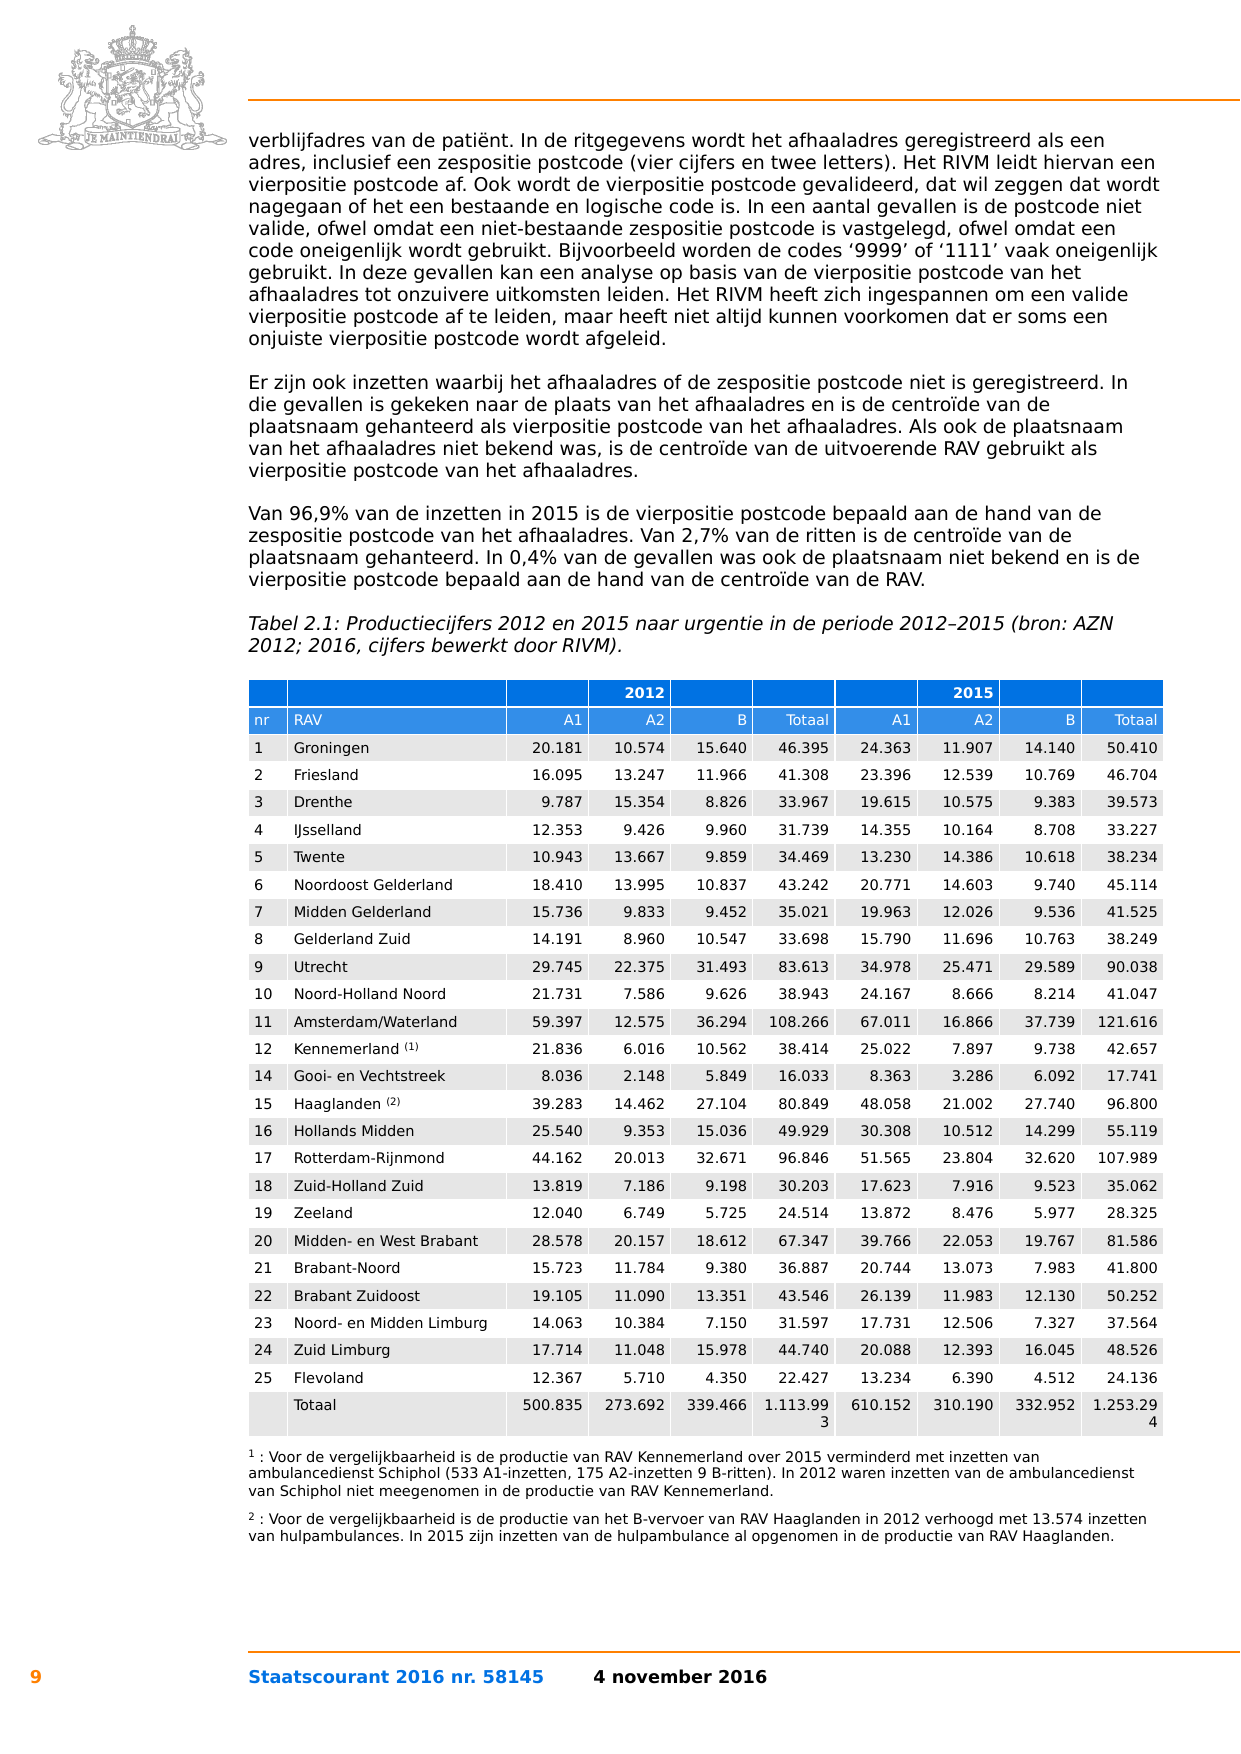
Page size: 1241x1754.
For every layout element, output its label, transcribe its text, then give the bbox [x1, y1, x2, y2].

table_cell 273.692 [589, 1392, 670, 1436]
table_cell 31.739 [753, 817, 834, 843]
table_cell 28.578 [507, 1228, 588, 1254]
table_cell Zuid Limburg [288, 1338, 506, 1364]
table_cell 34.978 [836, 954, 917, 980]
table_cell 30.203 [753, 1173, 834, 1199]
table_cell 67.347 [753, 1228, 834, 1254]
table_cell 9.383 [1000, 790, 1081, 816]
table_cell 8.708 [1000, 817, 1081, 843]
table_cell 25.471 [918, 954, 999, 980]
table_cell 12.575 [589, 1009, 670, 1035]
table_cell 14.355 [836, 817, 917, 843]
table_cell 6.016 [589, 1036, 670, 1062]
table_header [671, 680, 752, 706]
table_cell Kennemerland (1) [288, 1036, 506, 1062]
table_cell 10.618 [1000, 844, 1081, 871]
table_cell 96.800 [1082, 1091, 1163, 1117]
table_cell B [1000, 708, 1081, 734]
table_cell 11.983 [918, 1283, 999, 1309]
table_cell 13.247 [589, 762, 670, 788]
table_cell 20.157 [589, 1228, 670, 1254]
table_cell 1 [249, 735, 287, 761]
table_cell 6.390 [918, 1365, 999, 1391]
table_cell 11.784 [589, 1255, 670, 1282]
table_cell 17.714 [507, 1338, 588, 1364]
table_cell 107.989 [1082, 1146, 1163, 1172]
table_cell 34.469 [753, 844, 834, 871]
table_cell 22.427 [753, 1365, 834, 1391]
table_cell 7 [249, 899, 287, 926]
table_cell 17 [249, 1146, 287, 1172]
table_cell [249, 1392, 287, 1436]
table_cell 10.547 [671, 927, 752, 953]
table_cell 39.573 [1082, 790, 1163, 816]
table_cell Totaal [1082, 708, 1163, 734]
table_cell 5 [249, 844, 287, 871]
table_cell 33.227 [1082, 817, 1163, 843]
table_cell 12.353 [507, 817, 588, 843]
table_cell Zeeland [288, 1201, 506, 1227]
table_cell 16.045 [1000, 1338, 1081, 1364]
table_cell 13.073 [918, 1255, 999, 1282]
table_cell 35.021 [753, 899, 834, 926]
table_cell Noord- en Midden Limburg [288, 1310, 506, 1336]
table_cell 13.819 [507, 1173, 588, 1199]
table_cell 8.826 [671, 790, 752, 816]
table_cell Brabant Zuidoost [288, 1283, 506, 1309]
table_cell 7.916 [918, 1173, 999, 1199]
table_cell 8.666 [918, 981, 999, 1008]
table_cell 9.960 [671, 817, 752, 843]
table_cell 310.190 [918, 1392, 999, 1436]
table_cell 12.040 [507, 1201, 588, 1227]
table_cell 83.613 [753, 954, 834, 980]
table_cell Gooi- en Vechtstreek [288, 1064, 506, 1090]
table_cell 9.353 [589, 1118, 670, 1145]
table_cell 8.036 [507, 1064, 588, 1090]
table_cell 9.523 [1000, 1173, 1081, 1199]
table_cell 9.452 [671, 899, 752, 926]
table_cell 16.866 [918, 1009, 999, 1035]
table_cell 4.512 [1000, 1365, 1081, 1391]
table_cell 4 [249, 817, 287, 843]
table_cell 36.887 [753, 1255, 834, 1282]
table_cell 20.744 [836, 1255, 917, 1282]
table_cell Friesland [288, 762, 506, 788]
table_cell 9.833 [589, 899, 670, 926]
table_cell 10.763 [1000, 927, 1081, 953]
table_cell Rotterdam-Rijnmond [288, 1146, 506, 1172]
table_cell 46.395 [753, 735, 834, 761]
table_cell 32.671 [671, 1146, 752, 1172]
table_cell Gelderland Zuid [288, 927, 506, 953]
table_cell 14.462 [589, 1091, 670, 1117]
table_cell 339.466 [671, 1392, 752, 1436]
table_cell 41.525 [1082, 899, 1163, 926]
table_cell 13.351 [671, 1283, 752, 1309]
table_cell 2.148 [589, 1064, 670, 1090]
table_cell 41.308 [753, 762, 834, 788]
table_cell 5.710 [589, 1365, 670, 1391]
table_cell 50.410 [1082, 735, 1163, 761]
table_cell 41.047 [1082, 981, 1163, 1008]
table_cell 21.731 [507, 981, 588, 1008]
table_cell 38.234 [1082, 844, 1163, 871]
table_cell 30.308 [836, 1118, 917, 1145]
table_cell A2 [918, 708, 999, 734]
table_cell Amsterdam/Waterland [288, 1009, 506, 1035]
table_cell Drenthe [288, 790, 506, 816]
table_cell 10.512 [918, 1118, 999, 1145]
table_cell 11 [249, 1009, 287, 1035]
table_cell 7.897 [918, 1036, 999, 1062]
table_cell 19.615 [836, 790, 917, 816]
table_cell 80.849 [753, 1091, 834, 1117]
table_cell 37.739 [1000, 1009, 1081, 1035]
table_header [1000, 680, 1081, 706]
table_cell 7.327 [1000, 1310, 1081, 1336]
table_cell 25 [249, 1365, 287, 1391]
table_cell 7.586 [589, 981, 670, 1008]
table_cell 37.564 [1082, 1310, 1163, 1336]
table_cell 24.136 [1082, 1365, 1163, 1391]
table_cell 15.354 [589, 790, 670, 816]
table_cell 21.002 [918, 1091, 999, 1117]
table_cell 10.384 [589, 1310, 670, 1336]
table_cell Flevoland [288, 1365, 506, 1391]
table_cell 27.104 [671, 1091, 752, 1117]
table_cell 9.426 [589, 817, 670, 843]
table_cell 332.952 [1000, 1392, 1081, 1436]
table_cell 16.033 [753, 1064, 834, 1090]
table_cell 23.396 [836, 762, 917, 788]
table_cell 12.026 [918, 899, 999, 926]
table_cell 20.088 [836, 1338, 917, 1364]
table_cell 17.623 [836, 1173, 917, 1199]
table_cell 15.978 [671, 1338, 752, 1364]
table_cell 12.130 [1000, 1283, 1081, 1309]
table_cell 15.640 [671, 735, 752, 761]
table_cell 18 [249, 1173, 287, 1199]
table_header [249, 680, 287, 706]
table_cell Twente [288, 844, 506, 871]
table_cell 8.214 [1000, 981, 1081, 1008]
table_cell Hollands Midden [288, 1118, 506, 1145]
table_cell 45.114 [1082, 872, 1163, 898]
table_cell 24.363 [836, 735, 917, 761]
table_header [1082, 680, 1163, 706]
table_cell 4.350 [671, 1365, 752, 1391]
table_cell 22.375 [589, 954, 670, 980]
table_cell 55.119 [1082, 1118, 1163, 1145]
table_cell 13.234 [836, 1365, 917, 1391]
table_cell 15.036 [671, 1118, 752, 1145]
table_cell 22 [249, 1283, 287, 1309]
table_cell 24.514 [753, 1201, 834, 1227]
table_cell Groningen [288, 735, 506, 761]
table_cell IJsselland [288, 817, 506, 843]
table_cell 31.493 [671, 954, 752, 980]
table_cell 1 : Voor de vergelijkbaarheid is de productie van RAV Kennemerland over 2015 verminderd met inzetten van ambulancedienst Schiphol (533 A1-inzetten, 175 A2-inzetten 9 B-ritten). In 2012 waren inzetten van de ambulancedienst van Schiphol niet meegenomen in de productie van RAV Kennemerland. 2 : Voor de vergelijkbaarheid is de productie van het B-vervoer van RAV Haaglanden in 2012 verhoogd met 13.574 inzetten van hulpambulances. In 2015 zijn inzetten van de hulpambulance al opgenomen in de productie van RAV Haaglanden. [248, 1437, 1163, 1545]
table_cell 48.058 [836, 1091, 917, 1117]
table_cell 11.907 [918, 735, 999, 761]
table_cell 24.167 [836, 981, 917, 1008]
table_cell 14.063 [507, 1310, 588, 1336]
table_cell 29.745 [507, 954, 588, 980]
table_cell 10.574 [589, 735, 670, 761]
table_cell 38.414 [753, 1036, 834, 1062]
table_cell 15 [249, 1091, 287, 1117]
table_cell 23 [249, 1310, 287, 1336]
table_cell 18.612 [671, 1228, 752, 1254]
table_cell 8 [249, 927, 287, 953]
table_cell 10.562 [671, 1036, 752, 1062]
table_cell 20.771 [836, 872, 917, 898]
table_cell 13.230 [836, 844, 917, 871]
table_cell 3 [249, 790, 287, 816]
table_header 2015 [918, 680, 999, 706]
table_cell 59.397 [507, 1009, 588, 1035]
table_cell 32.620 [1000, 1146, 1081, 1172]
table_cell 38.943 [753, 981, 834, 1008]
table_cell 3.286 [918, 1064, 999, 1090]
table_cell 46.704 [1082, 762, 1163, 788]
table_cell Haaglanden (2) [288, 1091, 506, 1117]
table_cell 108.266 [753, 1009, 834, 1035]
table_cell 14.603 [918, 872, 999, 898]
table_cell 10.769 [1000, 762, 1081, 788]
table_cell 19.963 [836, 899, 917, 926]
table_cell 29.589 [1000, 954, 1081, 980]
table_cell 81.586 [1082, 1228, 1163, 1254]
table_cell 6.092 [1000, 1064, 1081, 1090]
table_cell 36.294 [671, 1009, 752, 1035]
table_header 2012 [589, 680, 670, 706]
table_cell 5.849 [671, 1064, 752, 1090]
table_cell 14.386 [918, 844, 999, 871]
table_cell 9.198 [671, 1173, 752, 1199]
table_cell 24 [249, 1338, 287, 1364]
table_cell 9.787 [507, 790, 588, 816]
table_cell 20.013 [589, 1146, 670, 1172]
table_cell 14.299 [1000, 1118, 1081, 1145]
table_cell 2 [249, 762, 287, 788]
table_cell 10.164 [918, 817, 999, 843]
table_cell Noordoost Gelderland [288, 872, 506, 898]
table_cell 9 [249, 954, 287, 980]
table_cell Totaal [753, 708, 834, 734]
table_cell 21 [249, 1255, 287, 1282]
table_cell Utrecht [288, 954, 506, 980]
table_cell 90.038 [1082, 954, 1163, 980]
table_header [836, 680, 917, 706]
table_cell 19 [249, 1201, 287, 1227]
table_cell 35.062 [1082, 1173, 1163, 1199]
table_cell Midden Gelderland [288, 899, 506, 926]
table_cell 11.090 [589, 1283, 670, 1309]
table_cell 31.597 [753, 1310, 834, 1336]
table_cell 9.626 [671, 981, 752, 1008]
table_cell 43.242 [753, 872, 834, 898]
table_cell 13.995 [589, 872, 670, 898]
table_cell 9.380 [671, 1255, 752, 1282]
table_cell 15.790 [836, 927, 917, 953]
table_cell 16 [249, 1118, 287, 1145]
table_cell 13.667 [589, 844, 670, 871]
table_header [288, 680, 506, 706]
table_cell 121.616 [1082, 1009, 1163, 1035]
table_cell 25.022 [836, 1036, 917, 1062]
table_cell 48.526 [1082, 1338, 1163, 1364]
table_cell 18.410 [507, 872, 588, 898]
text Er zijn ook inzetten waarbij het afhaaladres of de zespositie postcode niet is geregistreerd. In die gevallen is gekeken naar de plaats van het afhaaladres en is de centroïde van de plaatsnaam gehanteerd als vierpositie postcode van het afhaaladres. Als ook de plaatsnaam van het afhaaladres niet bekend was, is de centroïde van de uitvoerende RAV gebruikt als vierpositie postcode van het afhaaladres. [248, 372, 1163, 481]
table_cell 17.731 [836, 1310, 917, 1336]
table_cell 9.536 [1000, 899, 1081, 926]
table_cell 10.837 [671, 872, 752, 898]
table_cell B [671, 708, 752, 734]
table_cell A1 [836, 708, 917, 734]
table_cell 12.393 [918, 1338, 999, 1364]
table_cell 20.181 [507, 735, 588, 761]
table_cell 500.835 [507, 1392, 588, 1436]
table_cell Midden- en West Brabant [288, 1228, 506, 1254]
table_cell 13.872 [836, 1201, 917, 1227]
table_cell 7.150 [671, 1310, 752, 1336]
table_cell 9.740 [1000, 872, 1081, 898]
table_cell 19.105 [507, 1283, 588, 1309]
table_cell 10.943 [507, 844, 588, 871]
table_cell 11.966 [671, 762, 752, 788]
table_cell 19.767 [1000, 1228, 1081, 1254]
table_cell 10 [249, 981, 287, 1008]
table_cell 14 [249, 1064, 287, 1090]
table_cell 25.540 [507, 1118, 588, 1145]
table_cell 39.283 [507, 1091, 588, 1117]
table_cell 27.740 [1000, 1091, 1081, 1117]
table_cell 20 [249, 1228, 287, 1254]
table_cell 12.367 [507, 1365, 588, 1391]
table_cell 14.191 [507, 927, 588, 953]
table_cell 1.113.993 [753, 1392, 834, 1436]
table_cell 21.836 [507, 1036, 588, 1062]
table_cell 28.325 [1082, 1201, 1163, 1227]
table_cell 39.766 [836, 1228, 917, 1254]
table_cell 44.740 [753, 1338, 834, 1364]
table_cell A1 [507, 708, 588, 734]
table_cell 9.738 [1000, 1036, 1081, 1062]
table_cell 41.800 [1082, 1255, 1163, 1282]
table_cell 67.011 [836, 1009, 917, 1035]
table_cell 7.983 [1000, 1255, 1081, 1282]
table_cell 17.741 [1082, 1064, 1163, 1090]
table_cell 15.723 [507, 1255, 588, 1282]
table_cell 14.140 [1000, 735, 1081, 761]
table_cell 26.139 [836, 1283, 917, 1309]
table_cell 50.252 [1082, 1283, 1163, 1309]
table_cell 33.698 [753, 927, 834, 953]
table_cell 6.749 [589, 1201, 670, 1227]
table_cell RAV [288, 708, 506, 734]
table_cell Totaal [288, 1392, 506, 1436]
table_cell 5.977 [1000, 1201, 1081, 1227]
table_cell A2 [589, 708, 670, 734]
table_cell 12.539 [918, 762, 999, 788]
table_cell 49.929 [753, 1118, 834, 1145]
table_cell 16.095 [507, 762, 588, 788]
table_cell 8.960 [589, 927, 670, 953]
table_cell 5.725 [671, 1201, 752, 1227]
table_cell 8.476 [918, 1201, 999, 1227]
text Van 96,9% van de inzetten in 2015 is de vierpositie postcode bepaald aan de hand van de zespositie postcode van het afhaaladres. Van 2,7% van de ritten is de centroïde van de plaatsnaam gehanteerd. In 0,4% van de gevallen was ook de plaatsnaam niet bekend en is de vierpositie postcode bepaald aan de hand van de centroïde van de RAV. [248, 503, 1163, 591]
table_cell 42.657 [1082, 1036, 1163, 1062]
table_cell 96.846 [753, 1146, 834, 1172]
table_header [507, 680, 588, 706]
table_cell 12.506 [918, 1310, 999, 1336]
table_cell Noord-Holland Noord [288, 981, 506, 1008]
table_cell 23.804 [918, 1146, 999, 1172]
table_cell 9.859 [671, 844, 752, 871]
picture [38, 25, 227, 150]
table_cell 51.565 [836, 1146, 917, 1172]
table_cell 610.152 [836, 1392, 917, 1436]
table_cell 11.696 [918, 927, 999, 953]
table_header [753, 680, 834, 706]
table_cell 10.575 [918, 790, 999, 816]
table_cell nr [249, 708, 287, 734]
table_cell 8.363 [836, 1064, 917, 1090]
table_cell 11.048 [589, 1338, 670, 1364]
table_cell 22.053 [918, 1228, 999, 1254]
table_cell 33.967 [753, 790, 834, 816]
text verblijfadres van de patiënt. In de ritgegevens wordt het afhaaladres geregistreerd als een adres, inclusief een zespositie postcode (vier cijfers en twee letters). Het RIVM leidt hiervan een vierpositie postcode af. Ook wordt de vierpositie postcode gevalideerd, dat wil zeggen dat wordt nagegaan of het een bestaande en logische code is. In een aantal gevallen is de postcode niet valide, ofwel omdat een niet-bestaande zespositie postcode is vastgelegd, ofwel omdat een code oneigenlijk wordt gebruikt. Bijvoorbeeld worden de codes ‘9999’ of ‘1111’ vaak oneigenlijk gebruikt. In deze gevallen kan een analyse op basis van de vierpositie postcode van het afhaaladres tot onzuivere uitkomsten leiden. Het RIVM heeft zich ingespannen om een valide vierpositie postcode af te leiden, maar heeft niet altijd kunnen voorkomen dat er soms een onjuiste vierpositie postcode wordt afgeleid. [248, 130, 1163, 350]
table_cell Brabant-Noord [288, 1255, 506, 1282]
table_cell 44.162 [507, 1146, 588, 1172]
text Tabel 2.1: Productiecijfers 2012 en 2015 naar urgentie in de periode 2012–2015 (bron: AZN 2012; 2016, cijfers bewerkt door RIVM). [248, 613, 1163, 657]
table_cell 6 [249, 872, 287, 898]
table_cell 12 [249, 1036, 287, 1062]
table_cell 1.253.294 [1082, 1392, 1163, 1436]
table_cell 43.546 [753, 1283, 834, 1309]
table_cell 15.736 [507, 899, 588, 926]
table_cell 7.186 [589, 1173, 670, 1199]
table_cell 38.249 [1082, 927, 1163, 953]
table_cell Zuid-Holland Zuid [288, 1173, 506, 1199]
